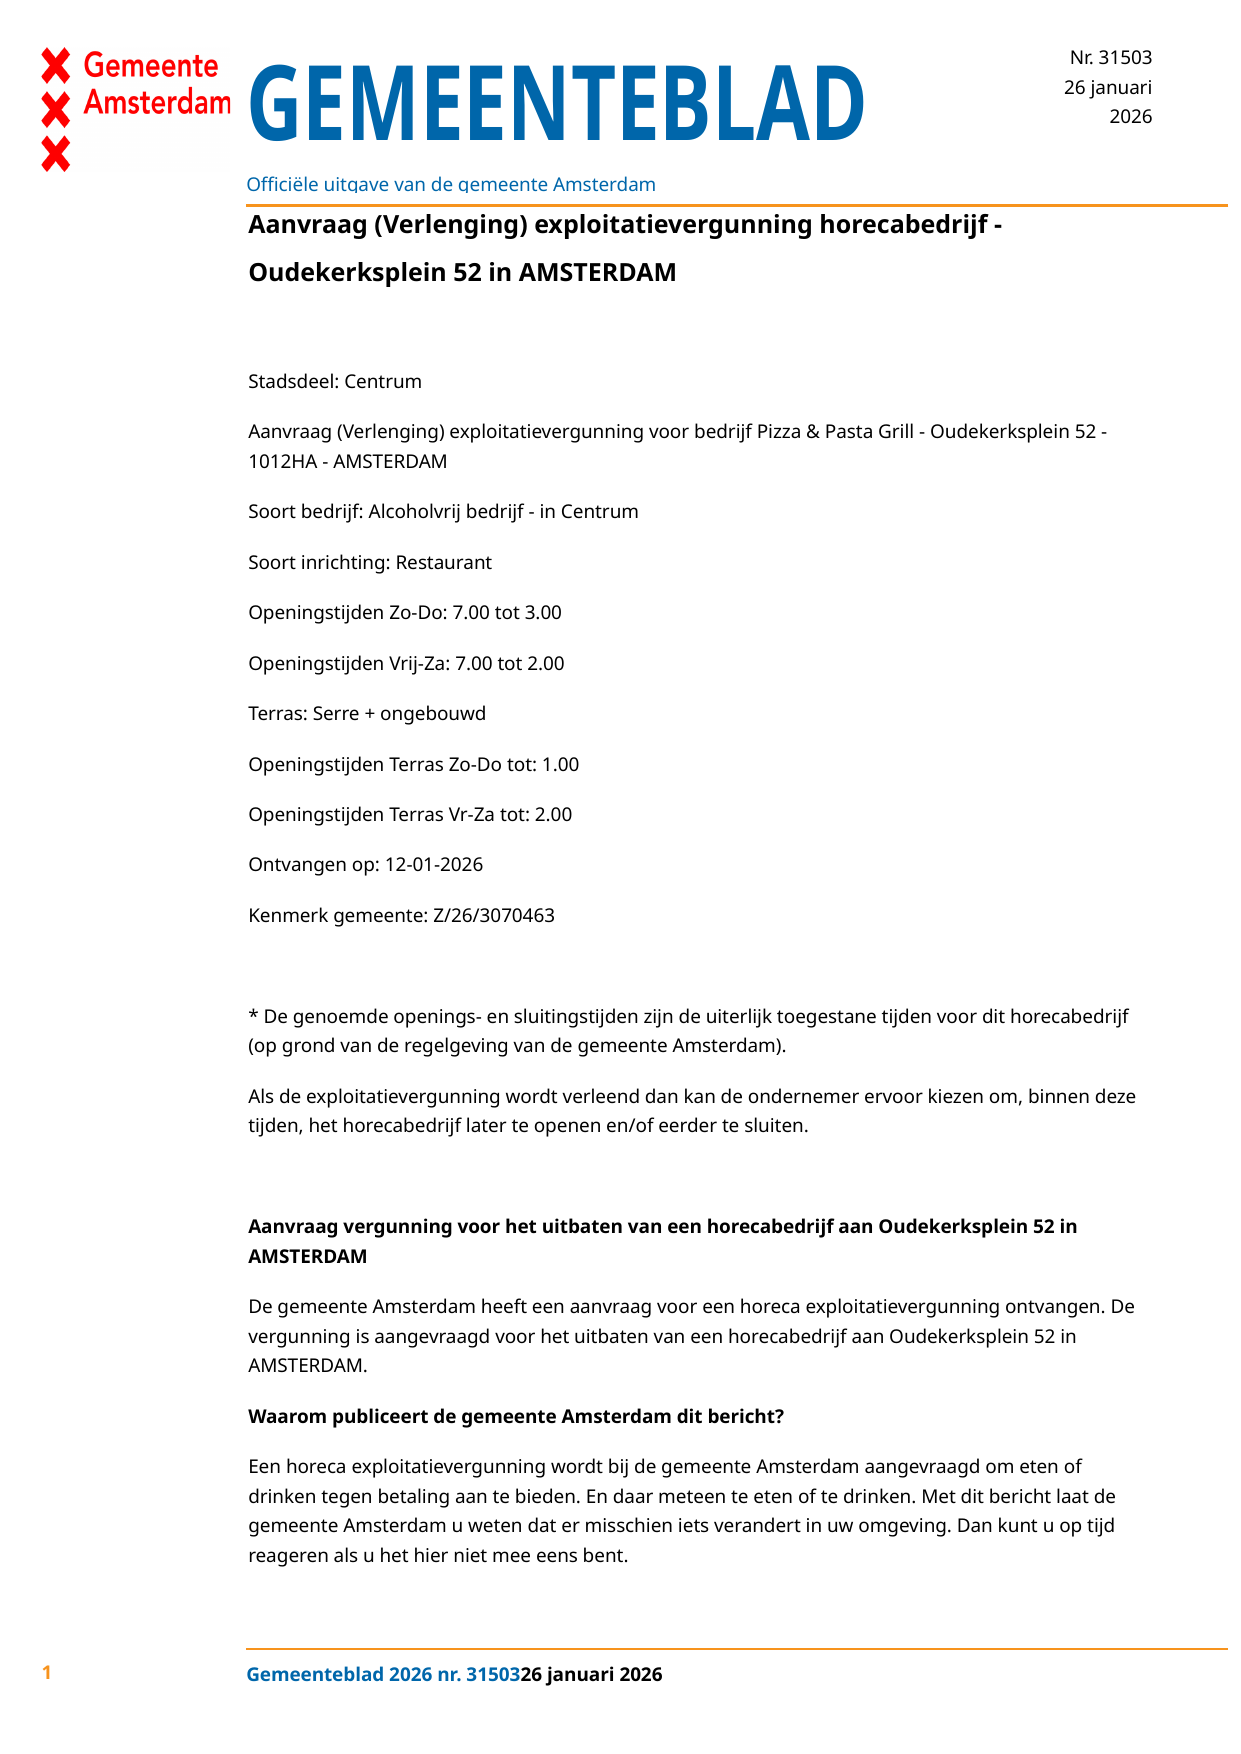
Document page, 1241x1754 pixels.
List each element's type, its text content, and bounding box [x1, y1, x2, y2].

text Aanvraag (Verlenging) exploitatievergunning horecabedrijf - Oudekerksplein 52 in AMSTERDAM [248, 207, 1152, 288]
text * De genoemde openings- en sluitingstijden zijn de uiterlijk toegestane tijden voor dit horecabedrijf (op grond van de regelgeving van de gemeente Amsterdam). [248, 1003, 1152, 1058]
text Soort inrichting: Restaurant [248, 549, 1152, 575]
text Aanvraag (Verlenging) exploitatievergunning voor bedrijf Pizza & Pasta Grill - Oudekerksplein 52 - 1012HA - AMSTERDAM [248, 419, 1152, 474]
text Openingstijden Zo-Do: 7.00 tot 3.00 [248, 599, 1152, 625]
text De gemeente Amsterdam heeft een aanvraag voor een horeca exploitatievergunning ontvangen. De vergunning is aangevraagd voor het uitbaten van een horecabedrijf aan Oudekerksplein 52 in AMSTERDAM. [248, 1293, 1152, 1378]
text Openingstijden Terras Zo-Do tot: 1.00 [248, 751, 1152, 777]
text Kenmerk gemeente: Z/26/3070463 [248, 902, 1152, 928]
text Een horeca exploitatievergunning wordt bij de gemeente Amsterdam aangevraagd om eten of drinken tegen betaling aan te bieden. En daar meteen te eten of te drinken. Met dit bericht laat de gemeente Amsterdam u weten dat er misschien iets verandert in uw omgeving. Dan kunt u op tijd reageren als u het hier niet mee eens bent. [248, 1453, 1152, 1568]
picture [41, 47, 231, 172]
text Als de exploitatievergunning wordt verleend dan kan de ondernemer ervoor kiezen om, binnen deze tijden, het horecabedrijf later te openen en/of eerder te sluiten. [248, 1083, 1152, 1138]
text Ontvangen op: 12-01-2026 [248, 852, 1152, 877]
text Soort bedrijf: Alcoholvrij bedrijf - in Centrum [248, 499, 1152, 524]
text Aanvraag vergunning voor het uitbaten van een horecabedrijf aan Oudekerksplein 52 in AMSTERDAM [248, 1213, 1152, 1269]
text Openingstijden Vrij-Za: 7.00 tot 2.00 [248, 650, 1152, 676]
text Waarom publiceert de gemeente Amsterdam dit bericht? [248, 1403, 1152, 1429]
text Stadsdeel: Centrum [248, 368, 1152, 394]
text Openingstijden Terras Vr-Za tot: 2.00 [248, 801, 1152, 827]
text Terras: Serre + ongebouwd [248, 700, 1152, 726]
